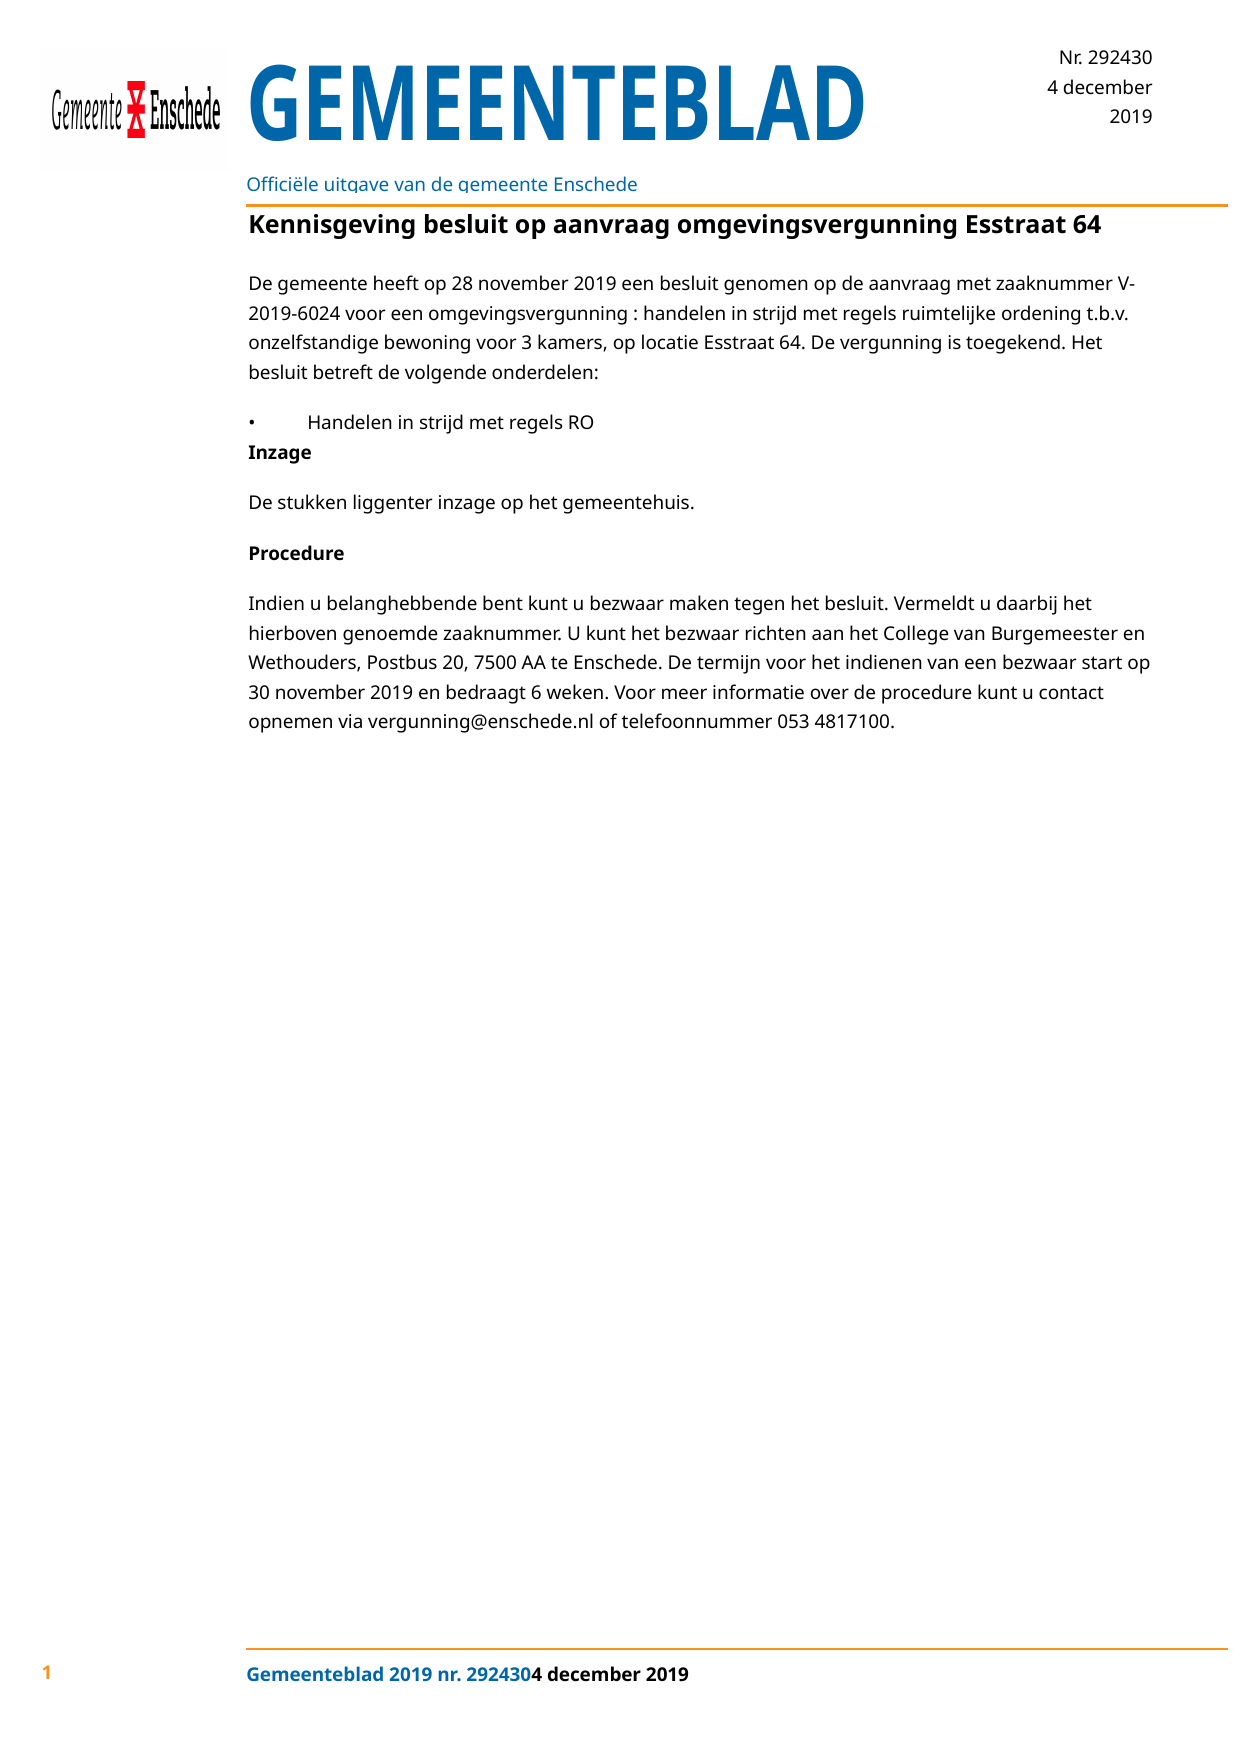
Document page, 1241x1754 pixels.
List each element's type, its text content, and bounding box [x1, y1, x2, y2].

text Procedure [248, 540, 1152, 566]
text De gemeente heeft op 28 november 2019 een besluit genomen op de aanvraag met zaaknummer V-2019-6024 voor een omgevingsvergunning : handelen in strijd met regels ruimtelijke ordening t.b.v. onzelfstandige bewoning voor 3 kamers, op locatie Esstraat 64. De vergunning is toegekend. Het besluit betreft de volgende onderdelen: [248, 270, 1152, 385]
picture [41, 47, 231, 172]
text Kennisgeving besluit op aanvraag omgevingsvergunning Esstraat 64 [248, 207, 1152, 241]
text Inzage [248, 439, 1152, 465]
text De stukken liggenter inzage op het gemeentehuis. [248, 489, 1152, 515]
list Handelen in strijd met regels RO [248, 409, 1152, 435]
text Indien u belanghebbende bent kunt u bezwaar maken tegen het besluit. Vermeldt u daarbij het hierboven genoemde zaaknummer. U kunt het bezwaar richten aan het College van Burgemees­ter en Wethouders, Postbus 20, 7500 AA te Enschede. De termijn voor het indienen van een bezwaar start op 30 november 2019 en bedraagt 6 weken. Voor meer informatie over de procedure kunt u contact opnemen via vergunning@enschede.nl of telefoonnummer 053 4817100. [248, 590, 1152, 734]
